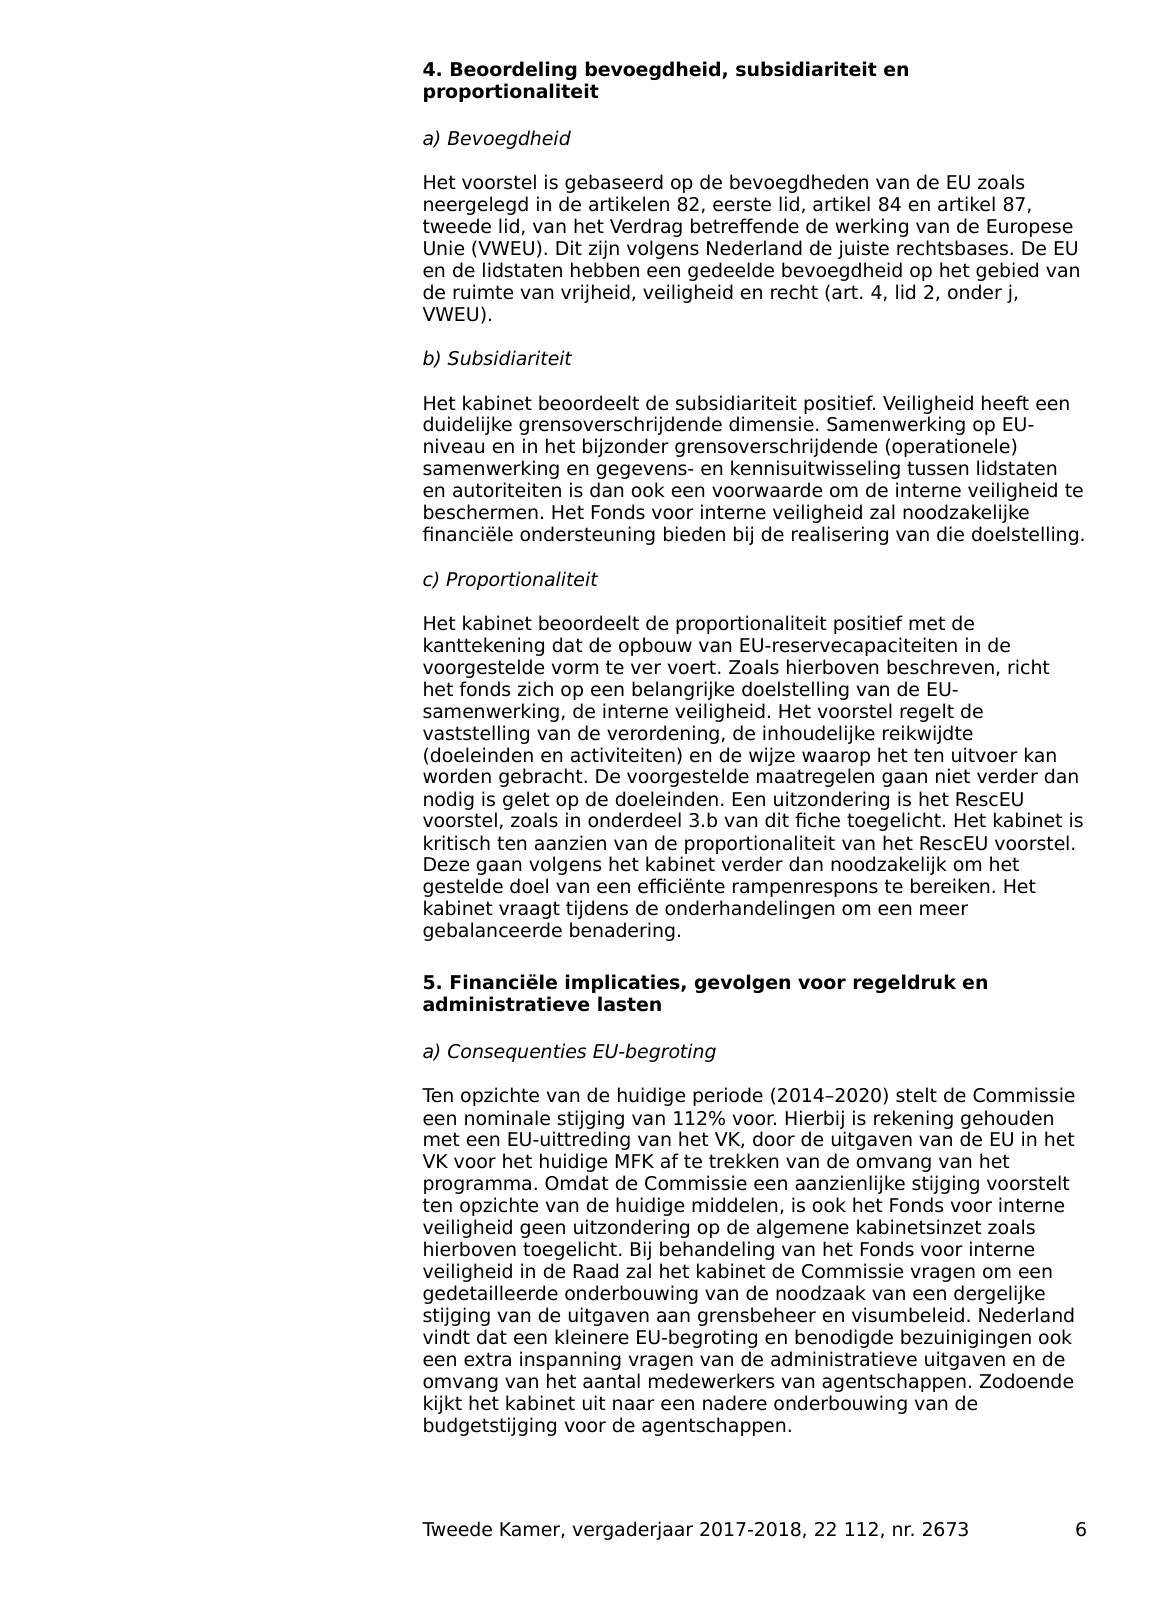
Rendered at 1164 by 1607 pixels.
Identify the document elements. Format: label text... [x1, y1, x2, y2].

subtitle a) Bevoegdheid [422, 128, 1087, 150]
subtitle b) Subsidiariteit [422, 348, 1087, 370]
subtitle 4. Beoordeling bevoegdheid, subsidiariteit en proportionaliteit [422, 59, 1087, 103]
text Het kabinet beoordeelt de proportionaliteit positief met de kanttekening dat de opbouw van EU-reservecapaciteiten in de voorgestelde vorm te ver voert. Zoals hierboven beschreven, richt het fonds zich op een belangrijke doelstelling van de EU-samenwerking, de interne veiligheid. Het voorstel regelt de vaststelling van de verordening, de inhoudelijke reikwijdte (doeleinden en activiteiten) en de wijze waarop het ten uitvoer kan worden gebracht. De voorgestelde maatregelen gaan niet verder dan nodig is gelet op de doeleinden. Een uitzondering is het RescEU voorstel, zoals in onderdeel 3.b van dit fiche toegelicht. Het kabinet is kritisch ten aanzien van de proportionaliteit van het RescEU voorstel. Deze gaan volgens het kabinet verder dan noodzakelijk om het gestelde doel van een efficiënte rampenrespons te bereiken. Het kabinet vraagt tijdens de onderhandelingen om een meer gebalanceerde benadering. [422, 613, 1087, 942]
subtitle a) Consequenties EU-begroting [422, 1041, 1087, 1063]
text Het kabinet beoordeelt de subsidiariteit positief. Veiligheid heeft een duidelijke grensoverschrijdende dimensie. Samenwerking op EU-niveau en in het bijzonder grensoverschrijdende (operationele) samenwerking en gegevens- en kennisuitwisseling tussen lidstaten en autoriteiten is dan ook een voorwaarde om de interne veiligheid te beschermen. Het Fonds voor interne veiligheid zal noodzakelijke financiële ondersteuning bieden bij de realisering van die doelstelling. [422, 392, 1087, 546]
text Ten opzichte van de huidige periode (2014–2020) stelt de Commissie een nominale stijging van 112% voor. Hierbij is rekening gehouden met een EU-uittreding van het VK, door de uitgaven van de EU in het VK voor het huidige MFK af te trekken van de omvang van het programma. Omdat de Commissie een aanzienlijke stijging voorstelt ten opzichte van de huidige middelen, is ook het Fonds voor interne veiligheid geen uitzondering op de algemene kabinetsinzet zoals hierboven toegelicht. Bij behandeling van het Fonds voor interne veiligheid in de Raad zal het kabinet de Commissie vragen om een gedetailleerde onderbouwing van de noodzaak van een dergelijke stijging van de uitgaven aan grensbeheer en visumbeleid. Nederland vindt dat een kleinere EU-begroting en benodigde bezuinigingen ook een extra inspanning vragen van de administratieve uitgaven en de omvang van het aantal medewerkers van agentschappen. Zodoende kijkt het kabinet uit naar een nadere onderbouwing van de budgetstijging voor de agentschappen. [422, 1085, 1087, 1437]
subtitle 5. Financiële implicaties, gevolgen voor regeldruk en administratieve lasten [422, 972, 1087, 1016]
subtitle c) Proportionaliteit [422, 568, 1087, 590]
text Het voorstel is gebaseerd op de bevoegdheden van de EU zoals neergelegd in de artikelen 82, eerste lid, artikel 84 en artikel 87, tweede lid, van het Verdrag betreffende de werking van de Europese Unie (VWEU). Dit zijn volgens Nederland de juiste rechtsbases. De EU en de lidstaten hebben een gedeelde bevoegdheid op het gebied van de ruimte van vrijheid, veiligheid en recht (art. 4, lid 2, onder j, VWEU). [422, 172, 1087, 326]
